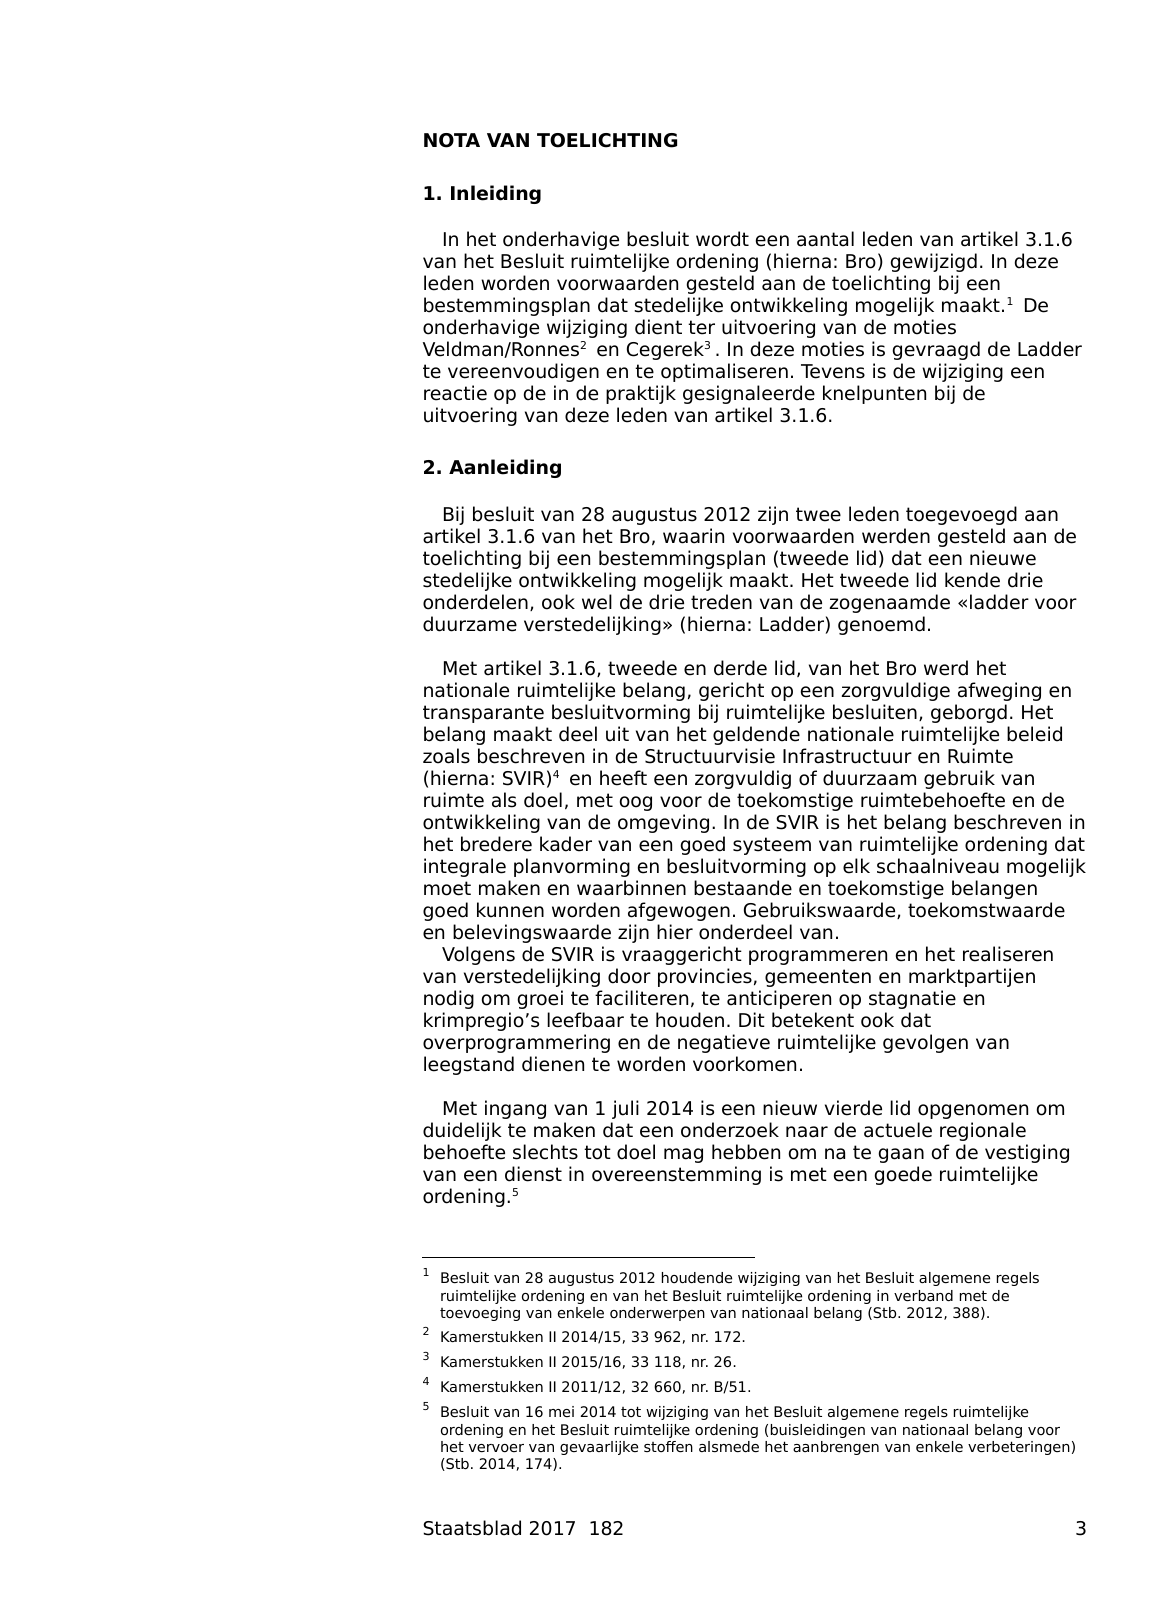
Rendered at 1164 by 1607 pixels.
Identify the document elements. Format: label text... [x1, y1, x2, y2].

text Bij besluit van 28 augustus 2012 zijn twee leden toegevoegd aan artikel 3.1.6 van het Bro, waarin voorwaarden werden gesteld aan de toelichting bij een bestemmingsplan (tweede lid) dat een nieuwe stedelijke ontwikkeling mogelijk maakt. Het tweede lid kende drie onderdelen, ook wel de drie treden van de zogenaamde «ladder voor duurzame verstedelijking» (hierna: Ladder) genoemd. [422, 504, 1087, 636]
text Met artikel 3.1.6, tweede en derde lid, van het Bro werd het nationale ruimtelijke belang, gericht op een zorgvuldige afweging en transparante besluitvorming bij ruimtelijke besluiten, geborgd. Het belang maakt deel uit van het geldende nationale ruimtelijke beleid zoals beschreven in de Structuurvisie Infrastructuur en Ruimte (hierna: SVIR) en heeft een zorgvuldig of duurzaam gebruik van ruimte als doel, met oog voor de toekomstige ruimtebehoefte en de ontwikkeling van de omgeving. In de SVIR is het belang beschreven in het bredere kader van een goed systeem van ruimtelijke ordening dat integrale planvorming en besluitvorming op elk schaalniveau mogelijk moet maken en waarbinnen bestaande en toekomstige belangen goed kunnen worden afgewogen. Gebruikswaarde, toekomstwaarde en belevingswaarde zijn hier onderdeel van. [422, 658, 1087, 944]
subtitle 2. Aanleiding [422, 457, 1087, 479]
text Volgens de SVIR is vraaggericht programmeren en het realiseren van verstedelijking door provincies, gemeenten en marktpartijen nodig om groei te faciliteren, te anticiperen op stagnatie en krimpregio’s leefbaar te houden. Dit betekent ook dat overprogrammering en de negatieve ruimtelijke gevolgen van leegstand dienen te worden voorkomen. [422, 944, 1087, 1076]
text Kamerstukken II 2014/15, 33 962, nr. 172. [422, 1325, 1087, 1347]
text In het onderhavige besluit wordt een aantal leden van artikel 3.1.6 van het Besluit ruimtelijke ordening (hierna: Bro) gewijzigd. In deze leden worden voorwaarden gesteld aan de toelichting bij een bestemmingsplan dat stedelijke ontwikkeling mogelijk maakt. De onderhavige wijziging dient ter uitvoering van de moties Veldman/Ronnes en Cegerek. In deze moties is gevraagd de Ladder te vereenvoudigen en te optimaliseren. Tevens is de wijziging een reactie op de in de praktijk gesignaleerde knelpunten bij de uitvoering van deze leden van artikel 3.1.6. [422, 229, 1087, 427]
text Besluit van 28 augustus 2012 houdende wijziging van het Besluit algemene regels ruimtelijke ordening en van het Besluit ruimtelijke ordening in verband met de toevoeging van enkele onderwerpen van nationaal belang (Stb. 2012, 388). [422, 1266, 1087, 1322]
subtitle NOTA VAN TOELICHTING [422, 130, 1087, 152]
text Besluit van 16 mei 2014 tot wijziging van het Besluit algemene regels ruimtelijke ordening en het Besluit ruimtelijke ordening (buisleidingen van nationaal belang voor het vervoer van gevaarlijke stoffen alsmede het aanbrengen van enkele verbeteringen) (Stb. 2014, 174). [422, 1400, 1087, 1473]
text Met ingang van 1 juli 2014 is een nieuw vierde lid opgenomen om duidelijk te maken dat een onderzoek naar de actuele regionale behoefte slechts tot doel mag hebben om na te gaan of de vestiging van een dienst in overeenstemming is met een goede ruimtelijke ordening. [422, 1098, 1087, 1208]
text Kamerstukken II 2015/16, 33 118, nr. 26. [422, 1350, 1087, 1372]
text Kamerstukken II 2011/12, 32 660, nr. B/51. [422, 1375, 1087, 1397]
subtitle 1. Inleiding [422, 182, 1087, 204]
